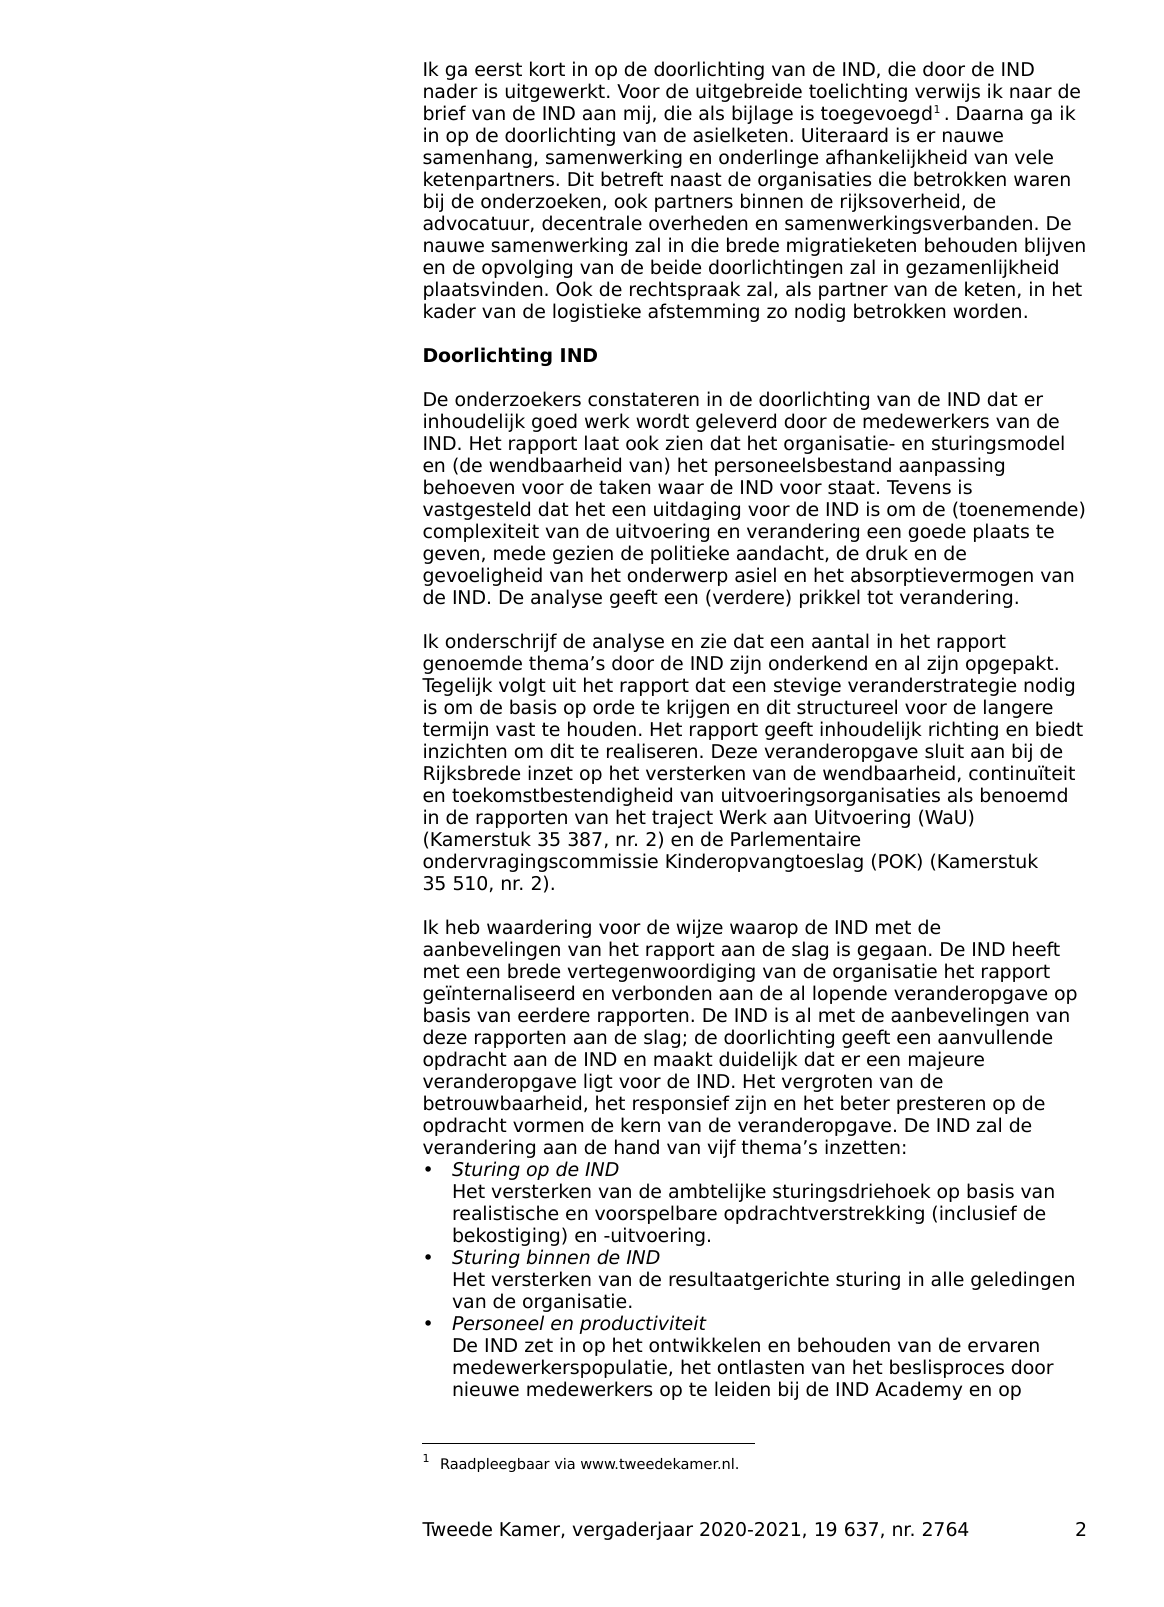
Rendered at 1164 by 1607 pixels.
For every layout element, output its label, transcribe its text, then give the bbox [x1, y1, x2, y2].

text Het versterken van de ambtelijke sturingsdriehoek op basis van realistische en voorspelbare opdrachtverstrekking (inclusief de bekostiging) en -uitvoering. [452, 1181, 1087, 1247]
text Ik onderschrijf de analyse en zie dat een aantal in het rapport genoemde thema’s door de IND zijn onderkend en al zijn opgepakt. Tegelijk volgt uit het rapport dat een stevige veranderstrategie nodig is om de basis op orde te krijgen en dit structureel voor de langere termijn vast te houden. Het rapport geeft inhoudelijk richting en biedt inzichten om dit te realiseren. Deze veranderopgave sluit aan bij de Rijksbrede inzet op het versterken van de wendbaarheid, continuïteit en toekomstbestendigheid van uitvoeringsorganisaties als benoemd in de rapporten van het traject Werk aan Uitvoering (WaU) (Kamerstuk 35 387, nr. 2) en de Parlementaire ondervragingscommissie Kinderopvangtoeslag (POK) (Kamerstuk 35 510, nr. 2). [422, 631, 1087, 895]
text De IND zet in op het ontwikkelen en behouden van de ervaren medewerkerspopulatie, het ontlasten van het beslisproces door nieuwe medewerkers op te leiden bij de IND Academy en op [452, 1335, 1087, 1401]
text Raadpleegbaar via www.tweedekamer.nl. [422, 1452, 1087, 1474]
text Ik ga eerst kort in op de doorlichting van de IND, die door de IND nader is uitgewerkt. Voor de uitgebreide toelichting verwijs ik naar de brief van de IND aan mij, die als bijlage is toegevoegd. Daarna ga ik in op de doorlichting van de asielketen. Uiteraard is er nauwe samenhang, samenwerking en onderlinge afhankelijkheid van vele ketenpartners. Dit betreft naast de organisaties die betrokken waren bij de onderzoeken, ook partners binnen de rijksoverheid, de advocatuur, decentrale overheden en samenwerkingsverbanden. De nauwe samenwerking zal in die brede migratieketen behouden blijven en de opvolging van de beide doorlichtingen zal in gezamenlijkheid plaatsvinden. Ook de rechtspraak zal, als partner van de keten, in het kader van de logistieke afstemming zo nodig betrokken worden. [422, 59, 1087, 323]
text Het versterken van de resultaatgerichte sturing in alle geledingen van de organisatie. [452, 1269, 1087, 1313]
text • Sturing op de IND [422, 1159, 1087, 1181]
text Ik heb waardering voor de wijze waarop de IND met de aanbevelingen van het rapport aan de slag is gegaan. De IND heeft met een brede vertegenwoordiging van de organisatie het rapport geïnternaliseerd en verbonden aan de al lopende veranderopgave op basis van eerdere rapporten. De IND is al met de aanbevelingen van deze rapporten aan de slag; de doorlichting geeft een aanvullende opdracht aan de IND en maakt duidelijk dat er een majeure veranderopgave ligt voor de IND. Het vergroten van de betrouwbaarheid, het responsief zijn en het beter presteren op de opdracht vormen de kern van de veranderopgave. De IND zal de verandering aan de hand van vijf thema’s inzetten: [422, 917, 1087, 1159]
subtitle Doorlichting IND [422, 345, 1087, 367]
text De onderzoekers constateren in de doorlichting van de IND dat er inhoudelijk goed werk wordt geleverd door de medewerkers van de IND. Het rapport laat ook zien dat het organisatie- en sturingsmodel en (de wendbaarheid van) het personeelsbestand aanpassing behoeven voor de taken waar de IND voor staat. Tevens is vastgesteld dat het een uitdaging voor de IND is om de (toenemende) complexiteit van de uitvoering en verandering een goede plaats te geven, mede gezien de politieke aandacht, de druk en de gevoeligheid van het onderwerp asiel en het absorptievermogen van de IND. De analyse geeft een (verdere) prikkel tot verandering. [422, 389, 1087, 609]
text • Sturing binnen de IND [422, 1247, 1087, 1269]
text • Personeel en productiviteit [422, 1313, 1087, 1335]
